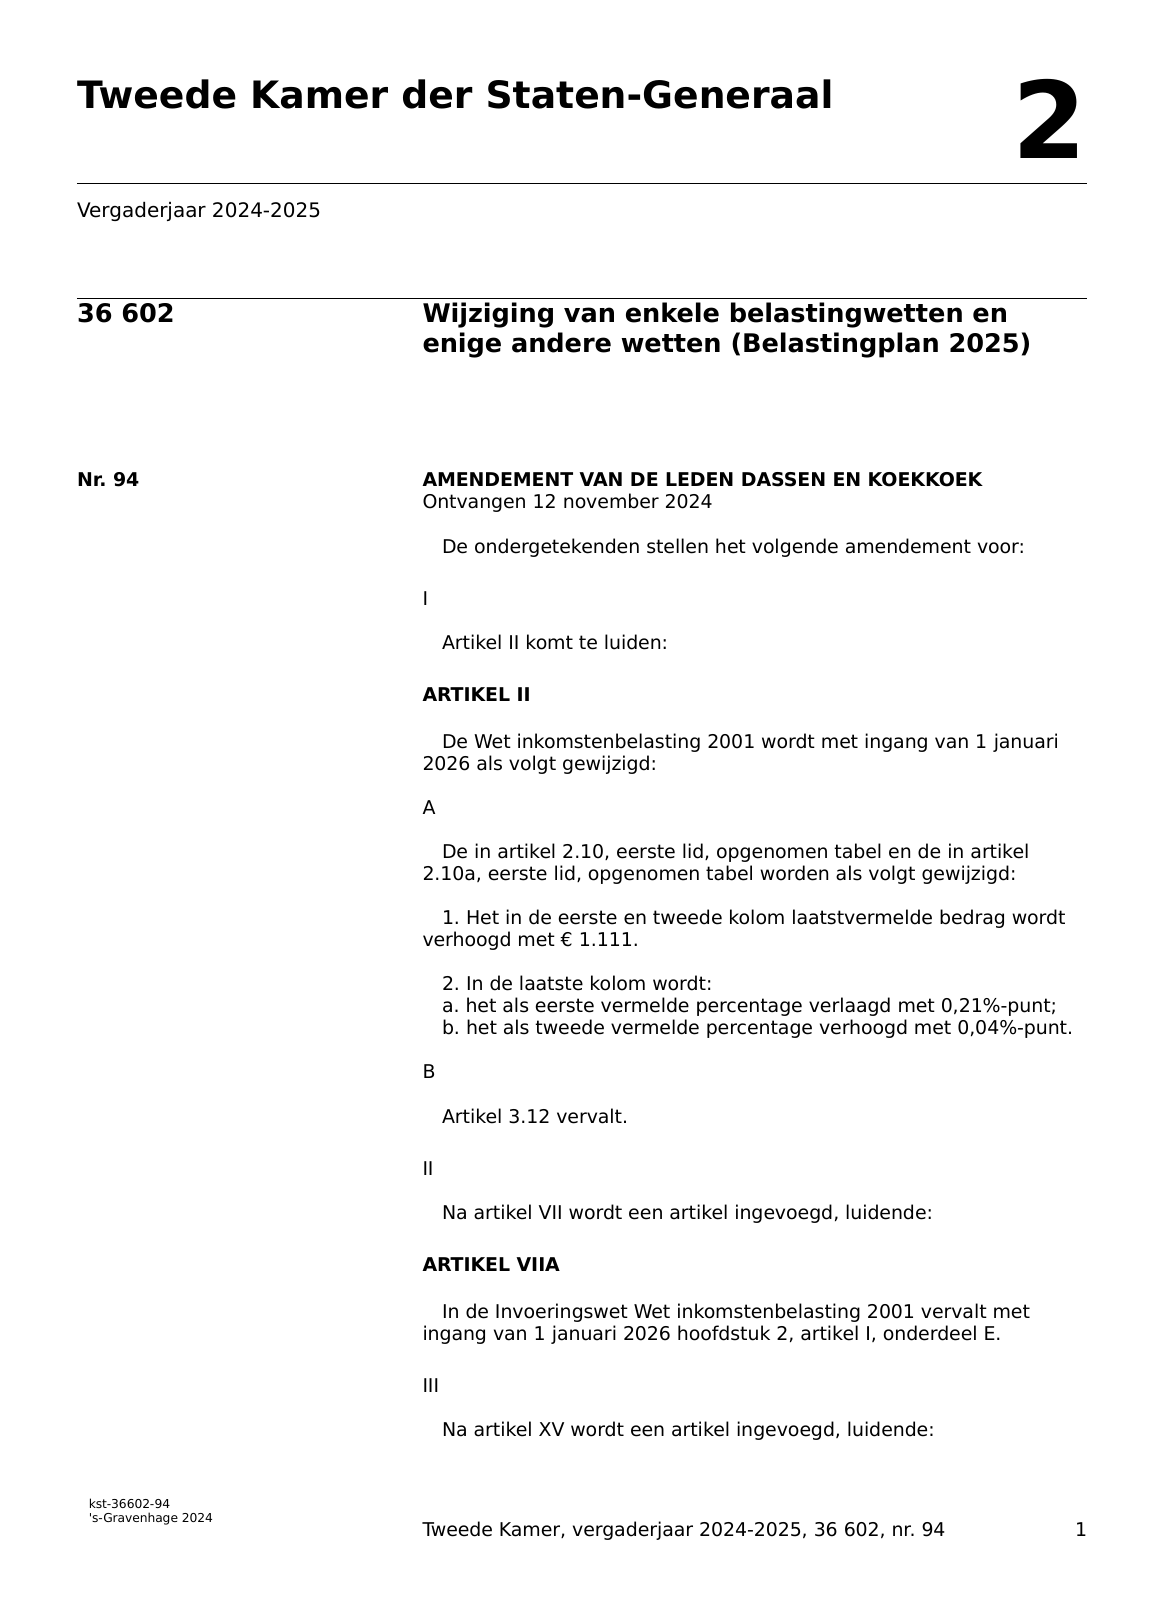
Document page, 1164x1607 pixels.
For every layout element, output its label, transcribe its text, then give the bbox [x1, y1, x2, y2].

text In de Invoeringswet Wet inkomstenbelasting 2001 vervalt met ingang van 1 januari 2026 hoofdstuk 2, artikel I, onderdeel E. [422, 1301, 1087, 1344]
subtitle Nr. 94 AMENDEMENT VAN DE LEDEN DASSEN EN KOEKKOEK [77, 469, 1087, 491]
text De ondergetekenden stellen het volgende amendement voor: [422, 536, 1087, 557]
text B [422, 1061, 1087, 1083]
subtitle III [422, 1374, 1087, 1397]
text Artikel II komt te luiden: [422, 632, 1087, 654]
text Ontvangen 12 november 2024 [422, 491, 1087, 513]
text De Wet inkomstenbelasting 2001 wordt met ingang van 1 januari 2026 als volgt gewijzigd: [422, 731, 1087, 774]
table_cell Vergaderjaar 2024-2025 [77, 184, 1087, 298]
table_header 2 [886, 59, 1087, 183]
text Artikel 3.12 vervalt. [422, 1106, 1087, 1127]
text Na artikel VII wordt een artikel ingevoegd, luidende: [422, 1202, 1087, 1224]
subtitle I [422, 587, 1087, 609]
text A [422, 797, 1087, 819]
subtitle ARTIKEL VIIA [422, 1254, 1087, 1276]
text 1. Het in de eerste en tweede kolom laatstvermelde bedrag wordt verhoogd met € 1.111. [422, 907, 1087, 951]
text b. het als tweede vermelde percentage verhoogd met 0,04%-punt. [422, 1017, 1087, 1039]
text 2. In de laatste kolom wordt: [422, 973, 1087, 995]
subtitle II [422, 1157, 1087, 1179]
subtitle 36 602 Wijziging van enkele belastingwetten en enige andere wetten (Belastingplan 2025) [77, 299, 1087, 358]
text Na artikel XV wordt een artikel ingevoegd, luidende: [422, 1419, 1087, 1441]
subtitle ARTIKEL II [422, 684, 1087, 706]
text 's-Gravenhage 2024 [88, 1511, 323, 1525]
table_header Tweede Kamer der Staten-Generaal [77, 59, 886, 183]
text a. het als eerste vermelde percentage verlaagd met 0,21%-punt; [422, 995, 1087, 1017]
text De in artikel 2.10, eerste lid, opgenomen tabel en de in artikel 2.10a, eerste lid, opgenomen tabel worden als volgt gewijzigd: [422, 841, 1087, 885]
text kst-36602-94 [88, 1497, 323, 1511]
